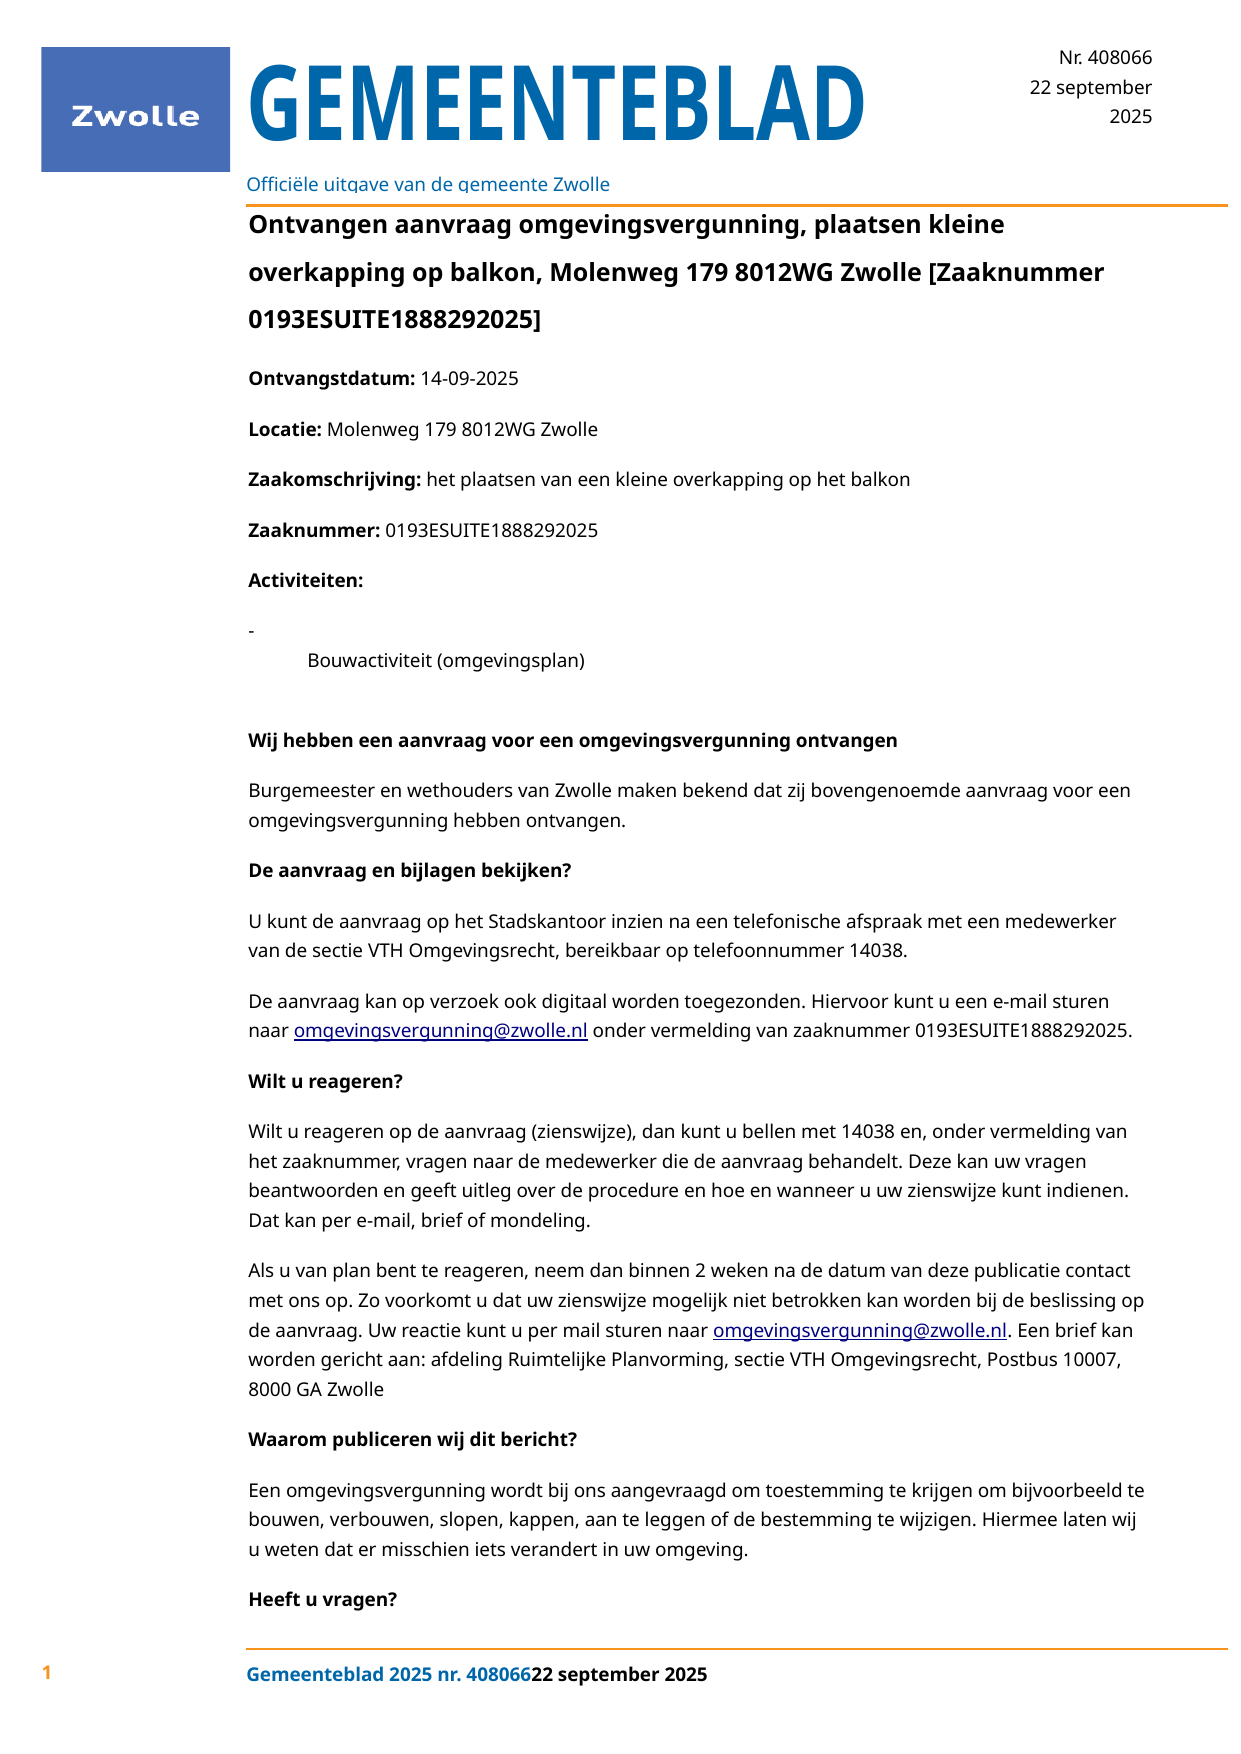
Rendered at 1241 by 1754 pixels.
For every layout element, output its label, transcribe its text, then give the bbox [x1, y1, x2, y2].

picture [41, 47, 231, 172]
text De aanvraag kan op verzoek ook digitaal worden toegezonden. Hiervoor kunt u een e-mail sturen naar omgevingsvergunning@zwolle.nl onder vermelding van zaaknummer 0193ESUITE1888292025. [248, 988, 1152, 1043]
text Ontvangstdatum: 14-09-2025 [248, 366, 1152, 391]
text Locatie: Molenweg 179 8012WG Zwolle [248, 416, 1152, 442]
text De aanvraag en bijlagen bekijken? [248, 858, 1152, 883]
text U kunt de aanvraag op het Stadskantoor inzien na een telefonische afspraak met een medewerker van de sectie VTH Omgevingsrecht, bereikbaar op telefoonnummer 14038. [248, 908, 1152, 963]
text Zaakomschrijving: het plaatsen van een kleine overkapping op het balkon [248, 466, 1152, 492]
text Heeft u vragen? [248, 1586, 1152, 1612]
text Wij hebben een aanvraag voor een omgevingsvergunning ontvangen [248, 727, 1152, 753]
text Wilt u reageren op de aanvraag (zienswijze), dan kunt u bellen met 14038 en, onder vermelding van het zaaknummer, vragen naar de medewerker die de aanvraag behandelt. Deze kan uw vragen beantwoorden en geeft uitleg over de procedure en hoe en wanneer u uw zienswijze kunt indienen. Dat kan per e-mail, brief of mondeling. [248, 1118, 1152, 1233]
text Activiteiten: [248, 567, 1152, 593]
text Wilt u reageren? [248, 1068, 1152, 1094]
text Waarom publiceren wij dit bericht? [248, 1426, 1152, 1452]
list Bouwactiviteit (omgevingsplan) [248, 647, 1152, 673]
text Een omgevingsvergunning wordt bij ons aangevraagd om toestemming te krijgen om bijvoorbeeld te bouwen, verbouwen, slopen, kappen, aan te leggen of de bestemming te wijzigen. Hiermee laten wij u weten dat er misschien iets verandert in uw omgeving. [248, 1477, 1152, 1562]
text Als u van plan bent te reageren, neem dan binnen 2 weken na de datum van deze publicatie contact met ons op. Zo voorkomt u dat uw zienswijze mogelijk niet betrokken kan worden bij de beslissing op de aanvraag. Uw reactie kunt u per mail sturen naar omgevingsvergunning@zwolle.nl. Een brief kan worden gericht aan: afdeling Ruimtelijke Planvorming, sectie VTH Omgevingsrecht, Postbus 10007, 8000 GA Zwolle [248, 1258, 1152, 1402]
text Zaaknummer: 0193ESUITE1888292025 [248, 517, 1152, 542]
text Ontvangen aanvraag omgevingsvergunning, plaatsen kleine overkapping op balkon, Molenweg 179 8012WG Zwolle [Zaaknummer 0193ESUITE1888292025] [248, 207, 1152, 336]
text Burgemeester en wethouders van Zwolle maken bekend dat zij bovengenoemde aanvraag voor een omgevingsvergunning hebben ontvangen. [248, 778, 1152, 833]
